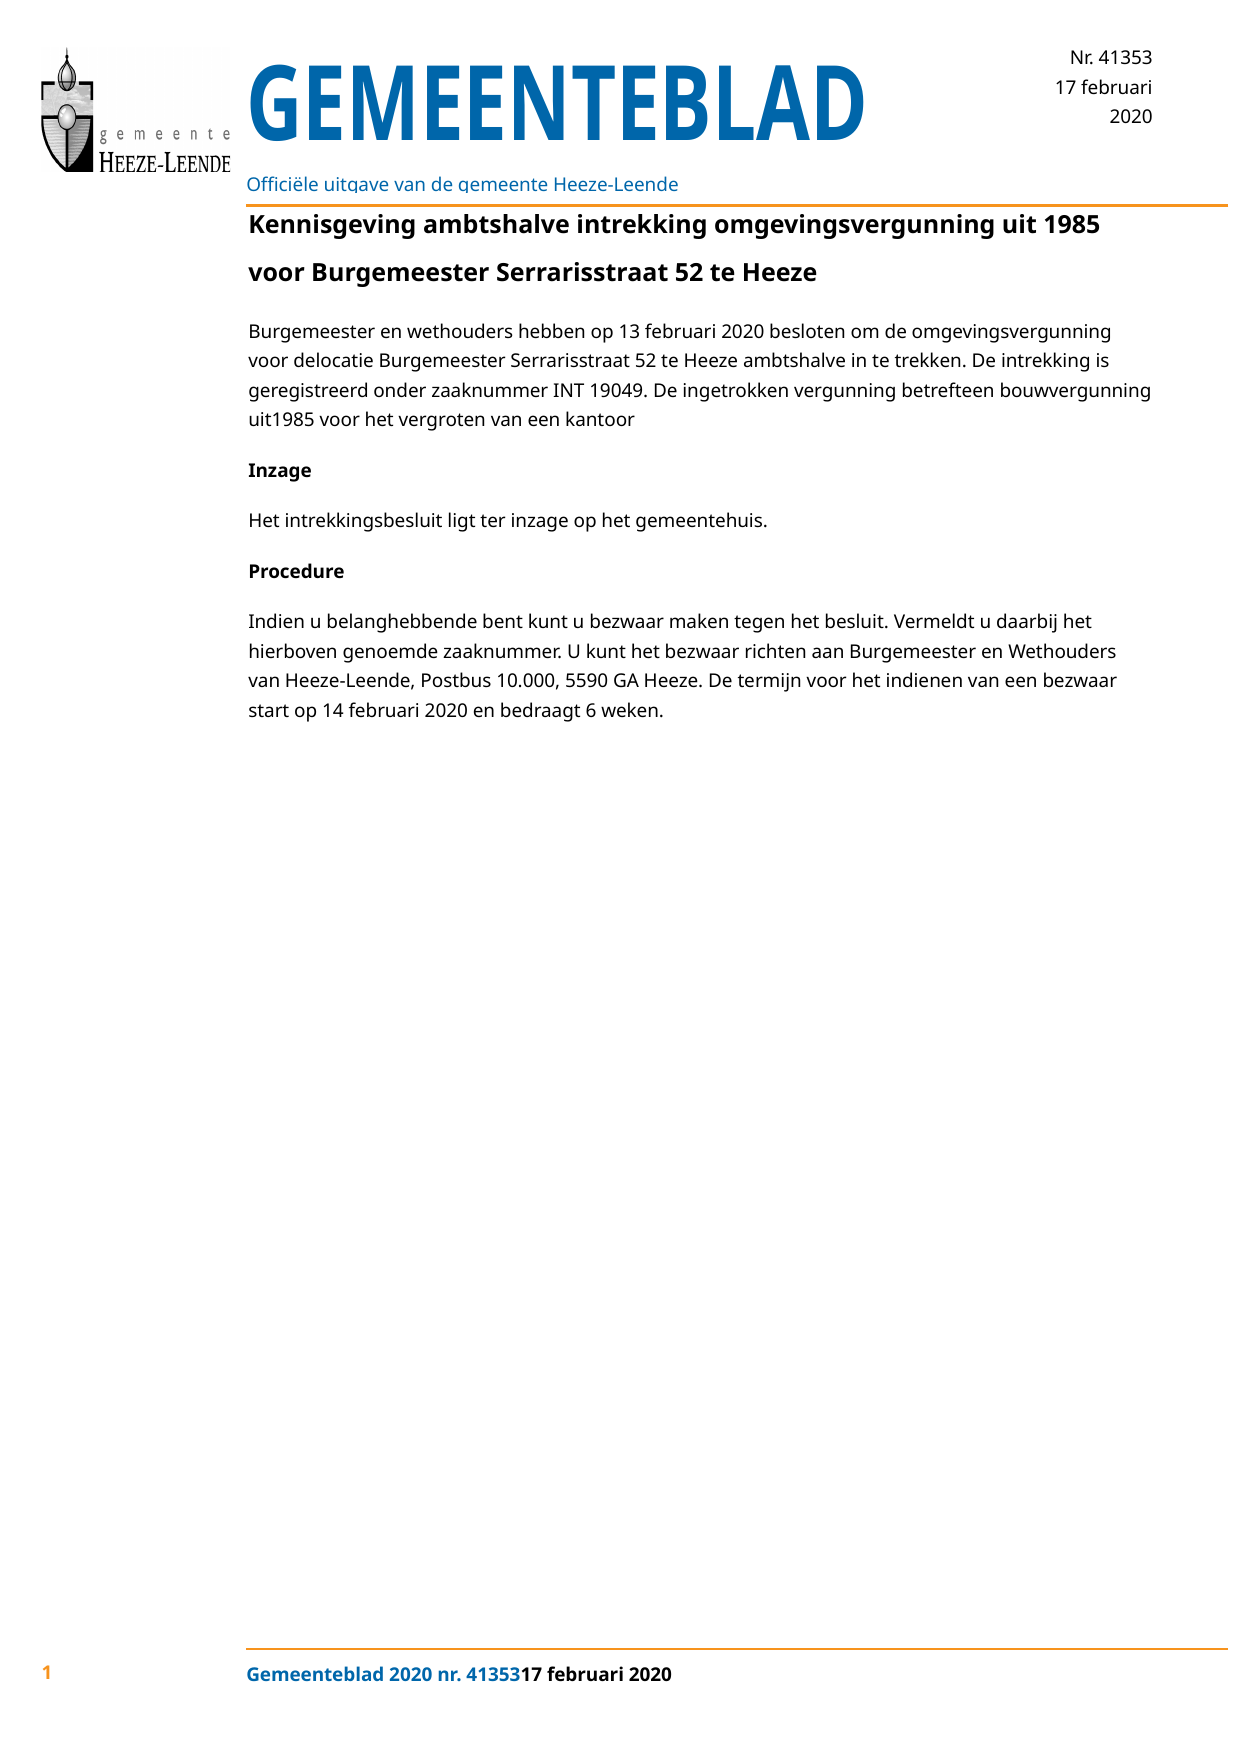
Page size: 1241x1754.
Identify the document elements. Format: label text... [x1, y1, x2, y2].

text Kennisgeving ambtshalve intrekking omgevingsvergunning uit 1985 voor Burgemeester Serrarisstraat 52 te Heeze [248, 207, 1152, 288]
text Inzage [248, 457, 1152, 483]
text Burgemeester en wethouders hebben op 13 februari 2020 besloten om de omgevingsvergunning voor delocatie Burgemeester Serrarisstraat 52 te Heeze ambtshalve in te trekken. De intrekking is geregistreerd onder zaaknummer INT 19049. De ingetrokken vergunning betrefteen bouwvergunning uit1985 voor het vergroten van een kantoor [248, 318, 1152, 432]
text Indien u belanghebbende bent kunt u bezwaar maken tegen het besluit. Vermeldt u daarbij het hierboven genoemde zaaknummer. U kunt het bezwaar richten aan Burgemeester en Wethouders van Heeze-Leende, Postbus 10.000, 5590 GA Heeze. De termijn voor het indienen van een bezwaar start op 14 februari 2020 en bedraagt 6 weken. [248, 608, 1152, 723]
text Procedure [248, 558, 1152, 584]
text Het intrekkingsbesluit ligt ter inzage op het gemeentehuis. [248, 507, 1152, 533]
picture [41, 47, 231, 172]
